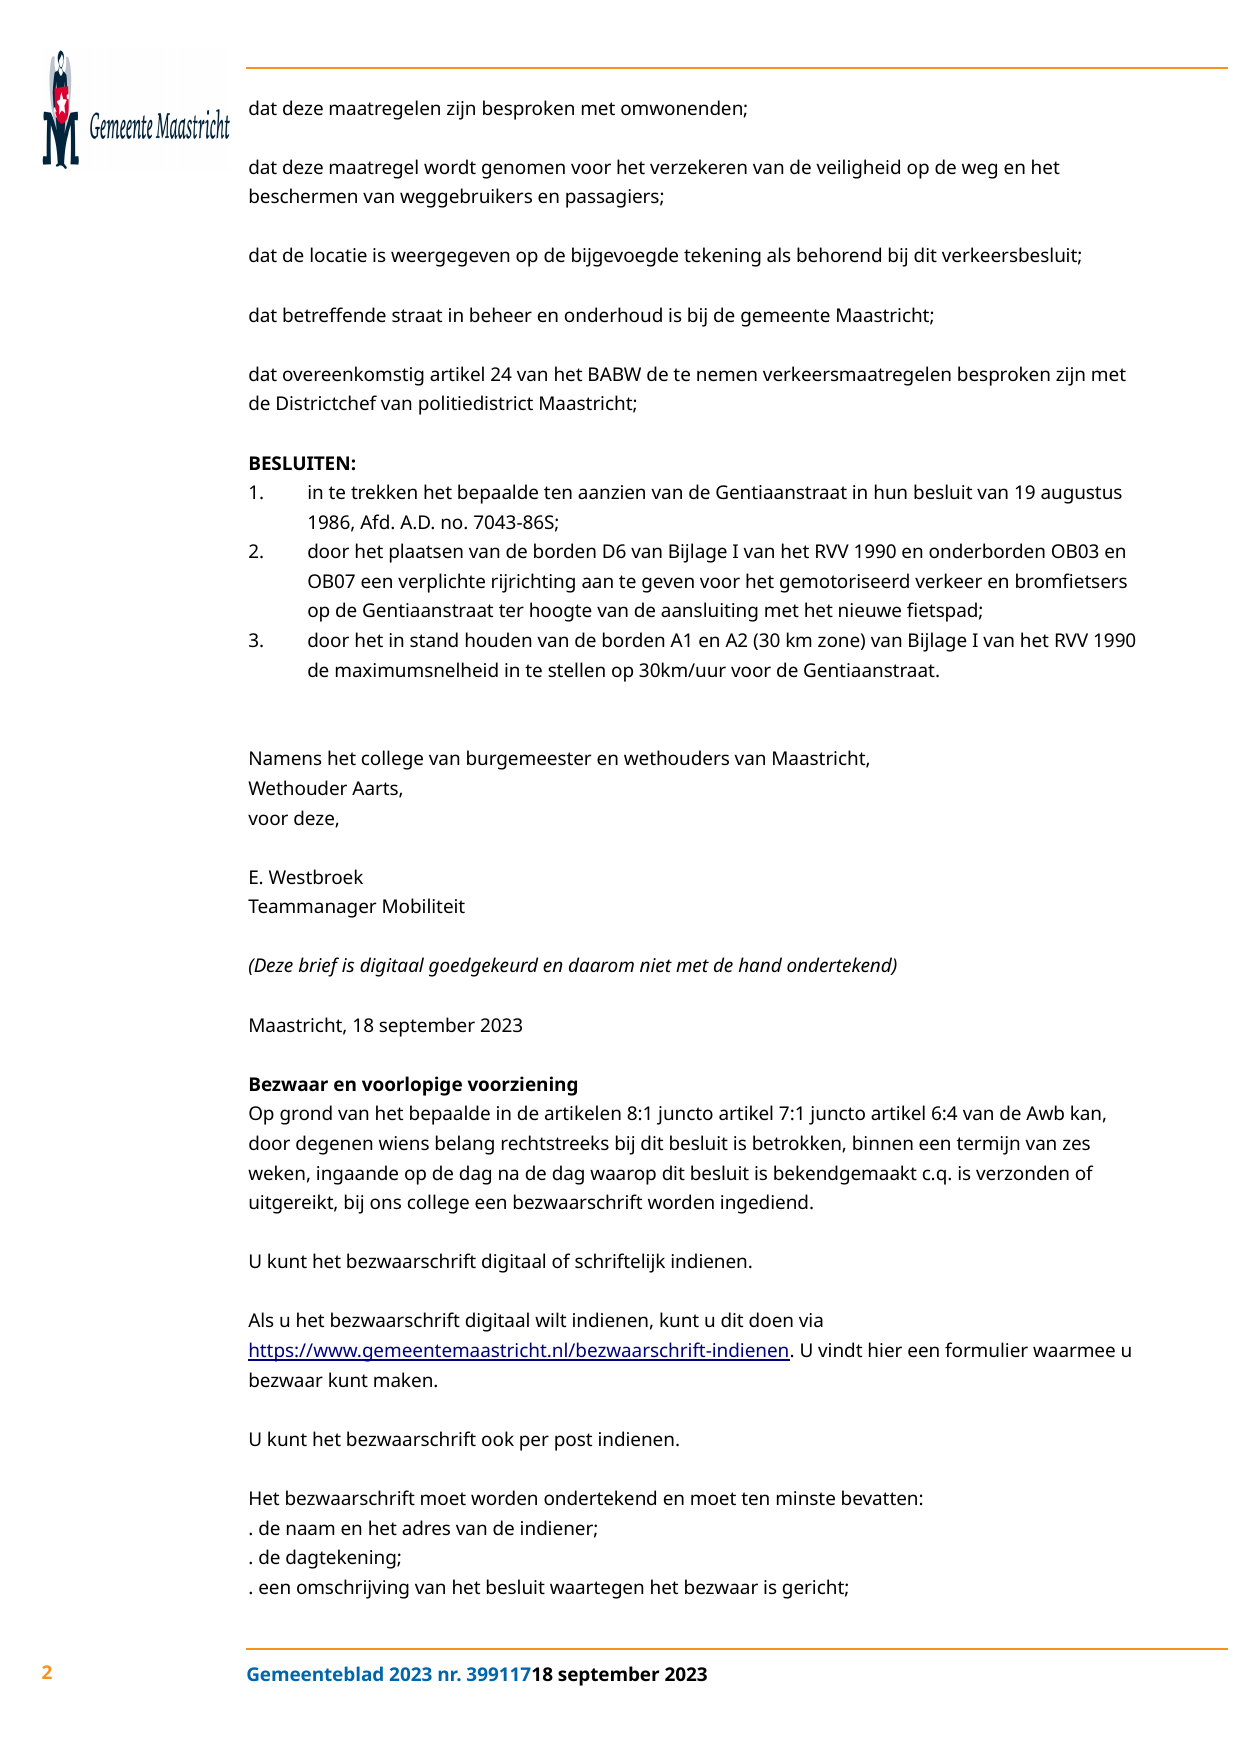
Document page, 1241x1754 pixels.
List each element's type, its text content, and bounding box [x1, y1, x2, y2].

text dat deze maatregelen zijn besproken met omwonenden; [248, 95, 1152, 121]
text Wethouder Aarts, [248, 775, 1152, 801]
text Op grond van het bepaalde in de artikelen 8:1 juncto artikel 7:1 juncto artikel 6:4 van de Awb kan, door degenen wiens belang rechtstreeks bij dit besluit is betrokken, binnen een termijn van zes weken, ingaande op de dag na de dag waarop dit besluit is bekendgemaakt c.q. is verzonden of uitgereikt, bij ons college een bezwaarschrift worden ingediend. [248, 1101, 1152, 1215]
text . de naam en het adres van de indiener; [248, 1515, 1152, 1541]
list in te trekken het bepaalde ten aanzien van de Gentiaanstraat in hun besluit van 19 augustus 1986, Afd. A.D. no. 7043-86S; [248, 479, 1152, 535]
text dat overeenkomstig artikel 24 van het BABW de te nemen verkeersmaatregelen besproken zijn met de Districtchef van politiedistrict Maastricht; [248, 361, 1152, 416]
text . de dagtekening; [248, 1544, 1152, 1570]
text dat betreffende straat in beheer en onderhoud is bij de gemeente Maastricht; [248, 302, 1152, 328]
text Het bezwaarschrift moet worden ondertekend en moet ten minste bevatten: [248, 1485, 1152, 1511]
text U kunt het bezwaarschrift digitaal of schriftelijk indienen. [248, 1248, 1152, 1274]
list door het in stand houden van de borden A1 en A2 (30 km zone) van Bijlage I van het RVV 1990 de maximumsnelheid in te stellen op 30km/uur voor de Gentiaanstraat. [248, 627, 1152, 683]
text dat de locatie is weergegeven op de bijgevoegde tekening als behorend bij dit verkeersbesluit; [248, 243, 1152, 268]
text voor deze, [248, 805, 1152, 831]
picture [41, 47, 231, 172]
text E. Westbroek [248, 864, 1152, 890]
list door het plaatsen van de borden D6 van Bijlage I van het RVV 1990 en onderborden OB03 en OB07 een verplichte rijrichting aan te geven voor het gemotoriseerd verkeer en bromfietsers op de Gentiaanstraat ter hoogte van de aansluiting met het nieuwe fietspad; [248, 538, 1152, 623]
text Namens het college van burgemeester en wethouders van Maastricht, [248, 746, 1152, 771]
text (Deze brief is digitaal goedgekeurd en daarom niet met de hand ondertekend) [248, 953, 1152, 978]
text Teammanager Mobiliteit [248, 893, 1152, 919]
text Maastricht, 18 september 2023 [248, 1012, 1152, 1038]
text U kunt het bezwaarschrift ook per post indienen. [248, 1426, 1152, 1452]
text Bezwaar en voorlopige voorziening [248, 1071, 1152, 1097]
text Als u het bezwaarschrift digitaal wilt indienen, kunt u dit doen via https://www.gemeentemaastricht.nl/bezwaarschrift-indienen. U vindt hier een formulier waarmee u bezwaar kunt maken. [248, 1308, 1152, 1393]
text dat deze maatregel wordt genomen voor het verzekeren van de veiligheid op de weg en het beschermen van weggebruikers en passagiers; [248, 154, 1152, 209]
text . een omschrijving van het besluit waartegen het bezwaar is gericht; [248, 1574, 1152, 1600]
text BESLUITEN: [248, 450, 1152, 476]
